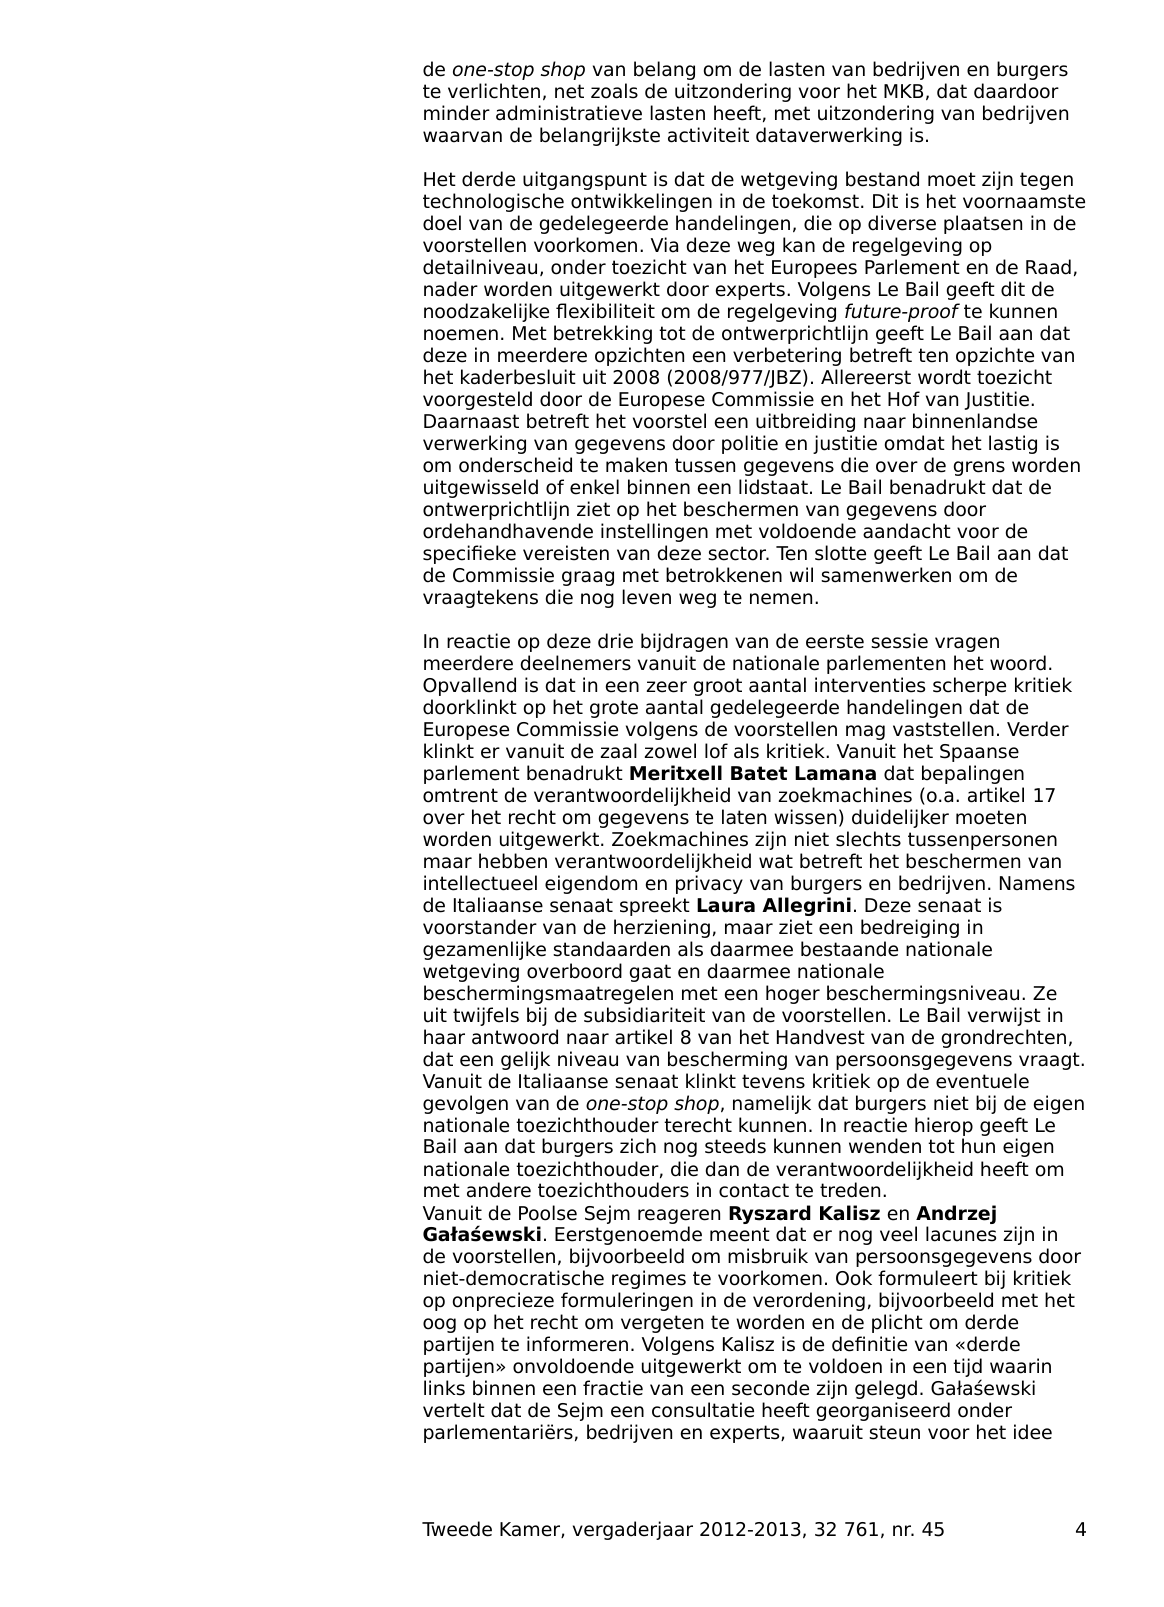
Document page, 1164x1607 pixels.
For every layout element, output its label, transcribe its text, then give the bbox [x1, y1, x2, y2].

text Vanuit de Poolse Sejm reageren Ryszard Kalisz en Andrzej Gałaśewski. Eerstgenoemde meent dat er nog veel lacunes zijn in de voorstellen, bijvoorbeeld om misbruik van persoonsgegevens door niet-democratische regimes te voorkomen. Ook formuleert bij kritiek op onprecieze formuleringen in de verordening, bijvoorbeeld met het oog op het recht om vergeten te worden en de plicht om derde partijen te informeren. Volgens Kalisz is de definitie van «derde partijen» onvoldoende uitgewerkt om te voldoen in een tijd waarin links binnen een fractie van een seconde zijn gelegd. Gałaśewski vertelt dat de Sejm een consultatie heeft georganiseerd onder parlementariërs, bedrijven en experts, waaruit steun voor het idee [422, 1202, 1087, 1444]
text In reactie op deze drie bijdragen van de eerste sessie vragen meerdere deelnemers vanuit de nationale parlementen het woord. Opvallend is dat in een zeer groot aantal interventies scherpe kritiek doorklinkt op het grote aantal gedelegeerde handelingen dat de Europese Commissie volgens de voorstellen mag vaststellen. Verder klinkt er vanuit de zaal zowel lof als kritiek. Vanuit het Spaanse parlement benadrukt Meritxell Batet Lamana dat bepalingen omtrent de verantwoordelijkheid van zoekmachines (o.a. artikel 17 over het recht om gegevens te laten wissen) duidelijker moeten worden uitgewerkt. Zoekmachines zijn niet slechts tussenpersonen maar hebben verantwoordelijkheid wat betreft het beschermen van intellectueel eigendom en privacy van burgers en bedrijven. Namens de Italiaanse senaat spreekt Laura Allegrini. Deze senaat is voorstander van de herziening, maar ziet een bedreiging in gezamenlijke standaarden als daarmee bestaande nationale wetgeving overboord gaat en daarmee nationale beschermingsmaatregelen met een hoger beschermingsniveau. Ze uit twijfels bij de subsidiariteit van de voorstellen. Le Bail verwijst in haar antwoord naar artikel 8 van het Handvest van de grondrechten, dat een gelijk niveau van bescherming van persoonsgegevens vraagt. Vanuit de Italiaanse senaat klinkt tevens kritiek op de eventuele gevolgen van de one-stop shop, namelijk dat burgers niet bij de eigen nationale toezichthouder terecht kunnen. In reactie hierop geeft Le Bail aan dat burgers zich nog steeds kunnen wenden tot hun eigen nationale toezichthouder, die dan de verantwoordelijkheid heeft om met andere toezichthouders in contact te treden. [422, 631, 1087, 1202]
text de one-stop shop van belang om de lasten van bedrijven en burgers te verlichten, net zoals de uitzondering voor het MKB, dat daardoor minder administratieve lasten heeft, met uitzondering van bedrijven waarvan de belangrijkste activiteit dataverwerking is. [422, 59, 1087, 147]
text Het derde uitgangspunt is dat de wetgeving bestand moet zijn tegen technologische ontwikkelingen in de toekomst. Dit is het voornaamste doel van de gedelegeerde handelingen, die op diverse plaatsen in de voorstellen voorkomen. Via deze weg kan de regelgeving op detailniveau, onder toezicht van het Europees Parlement en de Raad, nader worden uitgewerkt door experts. Volgens Le Bail geeft dit de noodzakelijke flexibiliteit om de regelgeving future-proof te kunnen noemen. Met betrekking tot de ontwerprichtlijn geeft Le Bail aan dat deze in meerdere opzichten een verbetering betreft ten opzichte van het kaderbesluit uit 2008 (2008/977/JBZ). Allereerst wordt toezicht voorgesteld door de Europese Commissie en het Hof van Justitie. Daarnaast betreft het voorstel een uitbreiding naar binnenlandse verwerking van gegevens door politie en justitie omdat het lastig is om onderscheid te maken tussen gegevens die over de grens worden uitgewisseld of enkel binnen een lidstaat. Le Bail benadrukt dat de ontwerprichtlijn ziet op het beschermen van gegevens door ordehandhavende instellingen met voldoende aandacht voor de specifieke vereisten van deze sector. Ten slotte geeft Le Bail aan dat de Commissie graag met betrokkenen wil samenwerken om de vraagtekens die nog leven weg te nemen. [422, 169, 1087, 609]
